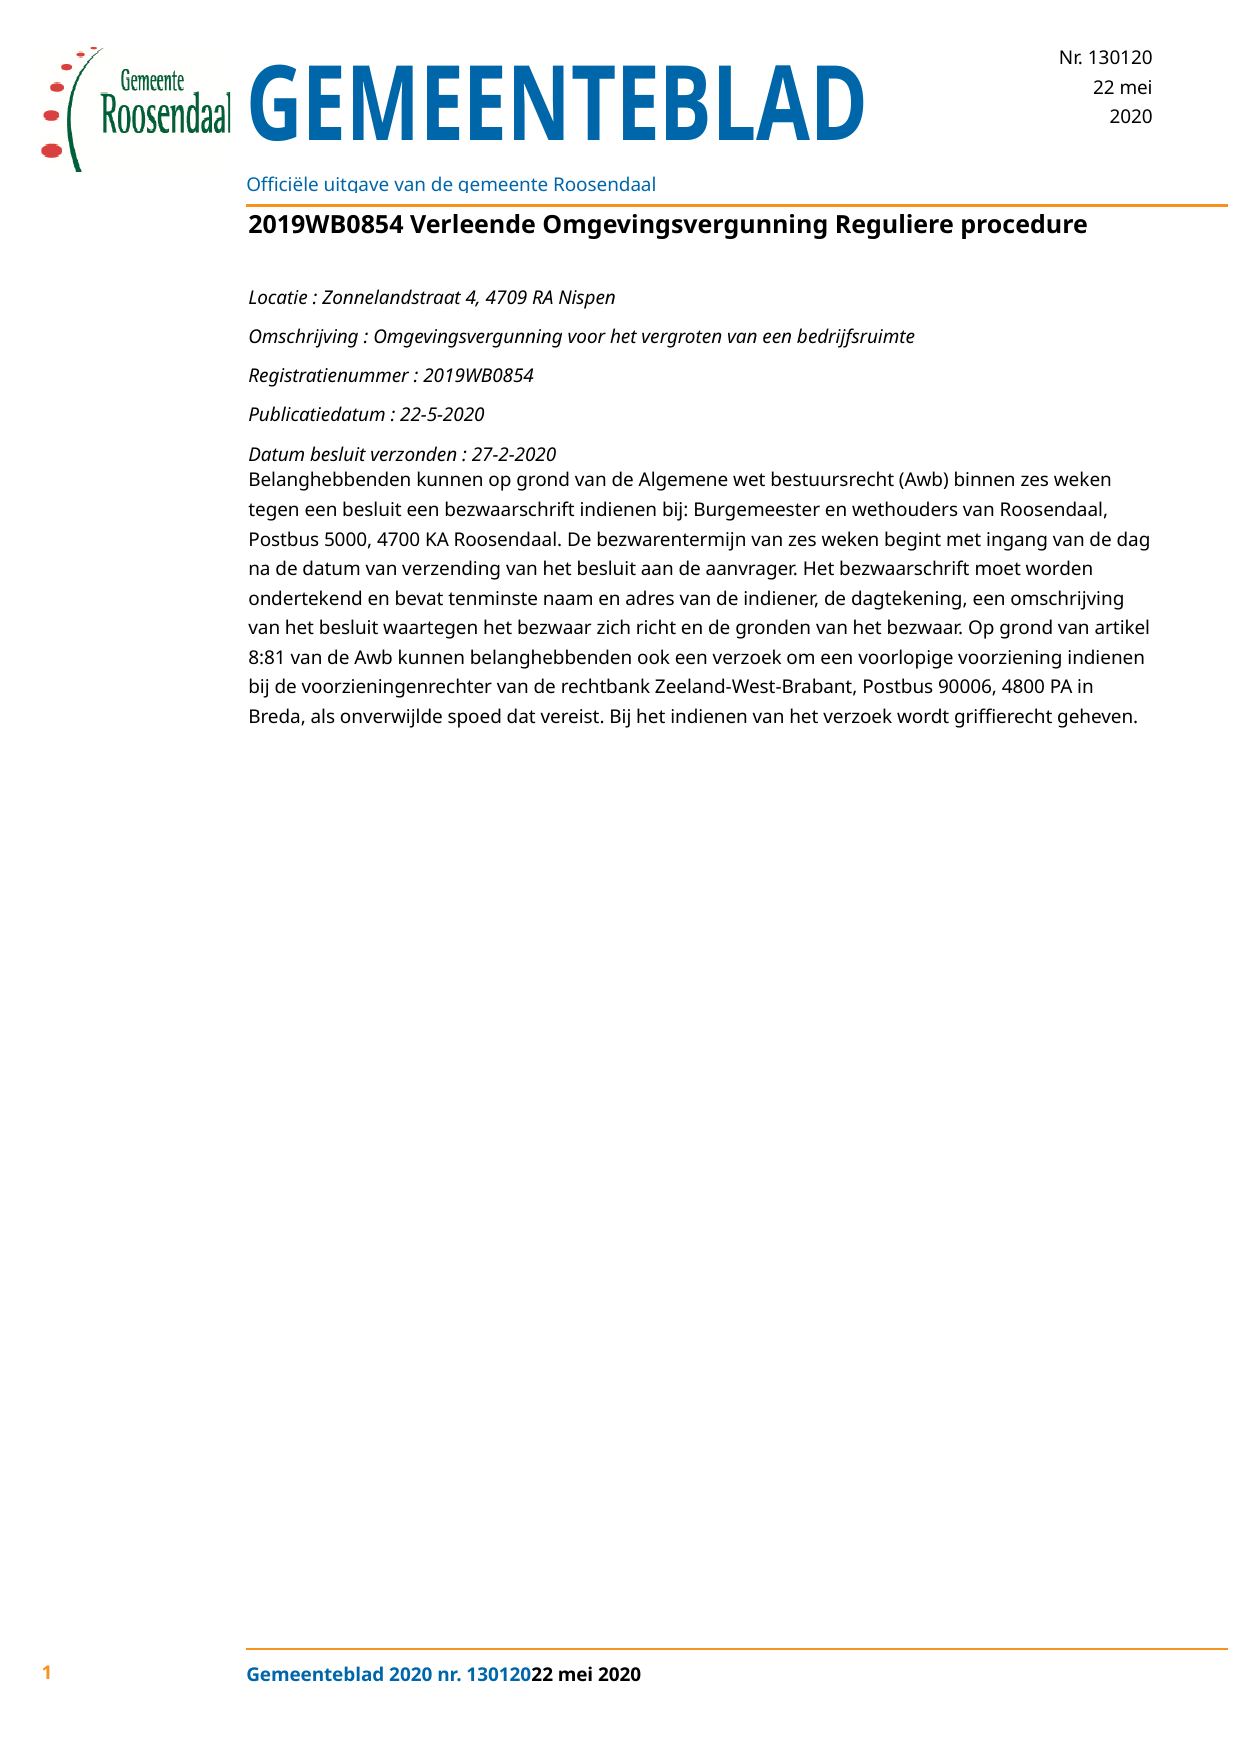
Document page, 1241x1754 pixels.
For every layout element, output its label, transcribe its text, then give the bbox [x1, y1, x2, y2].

text Registratienummer : 2019WB0854 [248, 362, 1152, 388]
text 2019WB0854 Verleende Omgevingsvergunning Reguliere procedure [248, 207, 1152, 241]
text Datum besluit verzonden : 27-2-2020 [248, 441, 1152, 467]
text Omschrijving : Omgevingsvergunning voor het vergroten van een bedrijfsruimte [248, 323, 1152, 349]
text Locatie : Zonnelandstraat 4, 4709 RA Nispen [248, 284, 1152, 309]
text Publicatiedatum : 22-5-2020 [248, 402, 1152, 427]
text Belanghebbenden kunnen op grond van de Algemene wet bestuursrecht (Awb) binnen zes weken tegen een besluit een bezwaarschrift indienen bij: Burgemeester en wethouders van Roosendaal, Postbus 5000, 4700 KA Roosendaal. De bezwarentermijn van zes weken begint met ingang van de dag na de datum van verzending van het besluit aan de aanvrager. Het bezwaarschrift moet worden ondertekend en bevat tenminste naam en adres van de indiener, de dagtekening, een omschrijving van het besluit waartegen het bezwaar zich richt en de gronden van het bezwaar. Op grond van artikel 8:81 van de Awb kunnen belanghebbenden ook een verzoek om een voorlopige voorziening indienen bij de voorzieningenrechter van de rechtbank Zeeland-West-Brabant, Postbus 90006, 4800 PA in Breda, als onverwijlde spoed dat vereist. Bij het indienen van het verzoek wordt griffierecht geheven. [248, 467, 1152, 729]
picture [41, 47, 231, 172]
